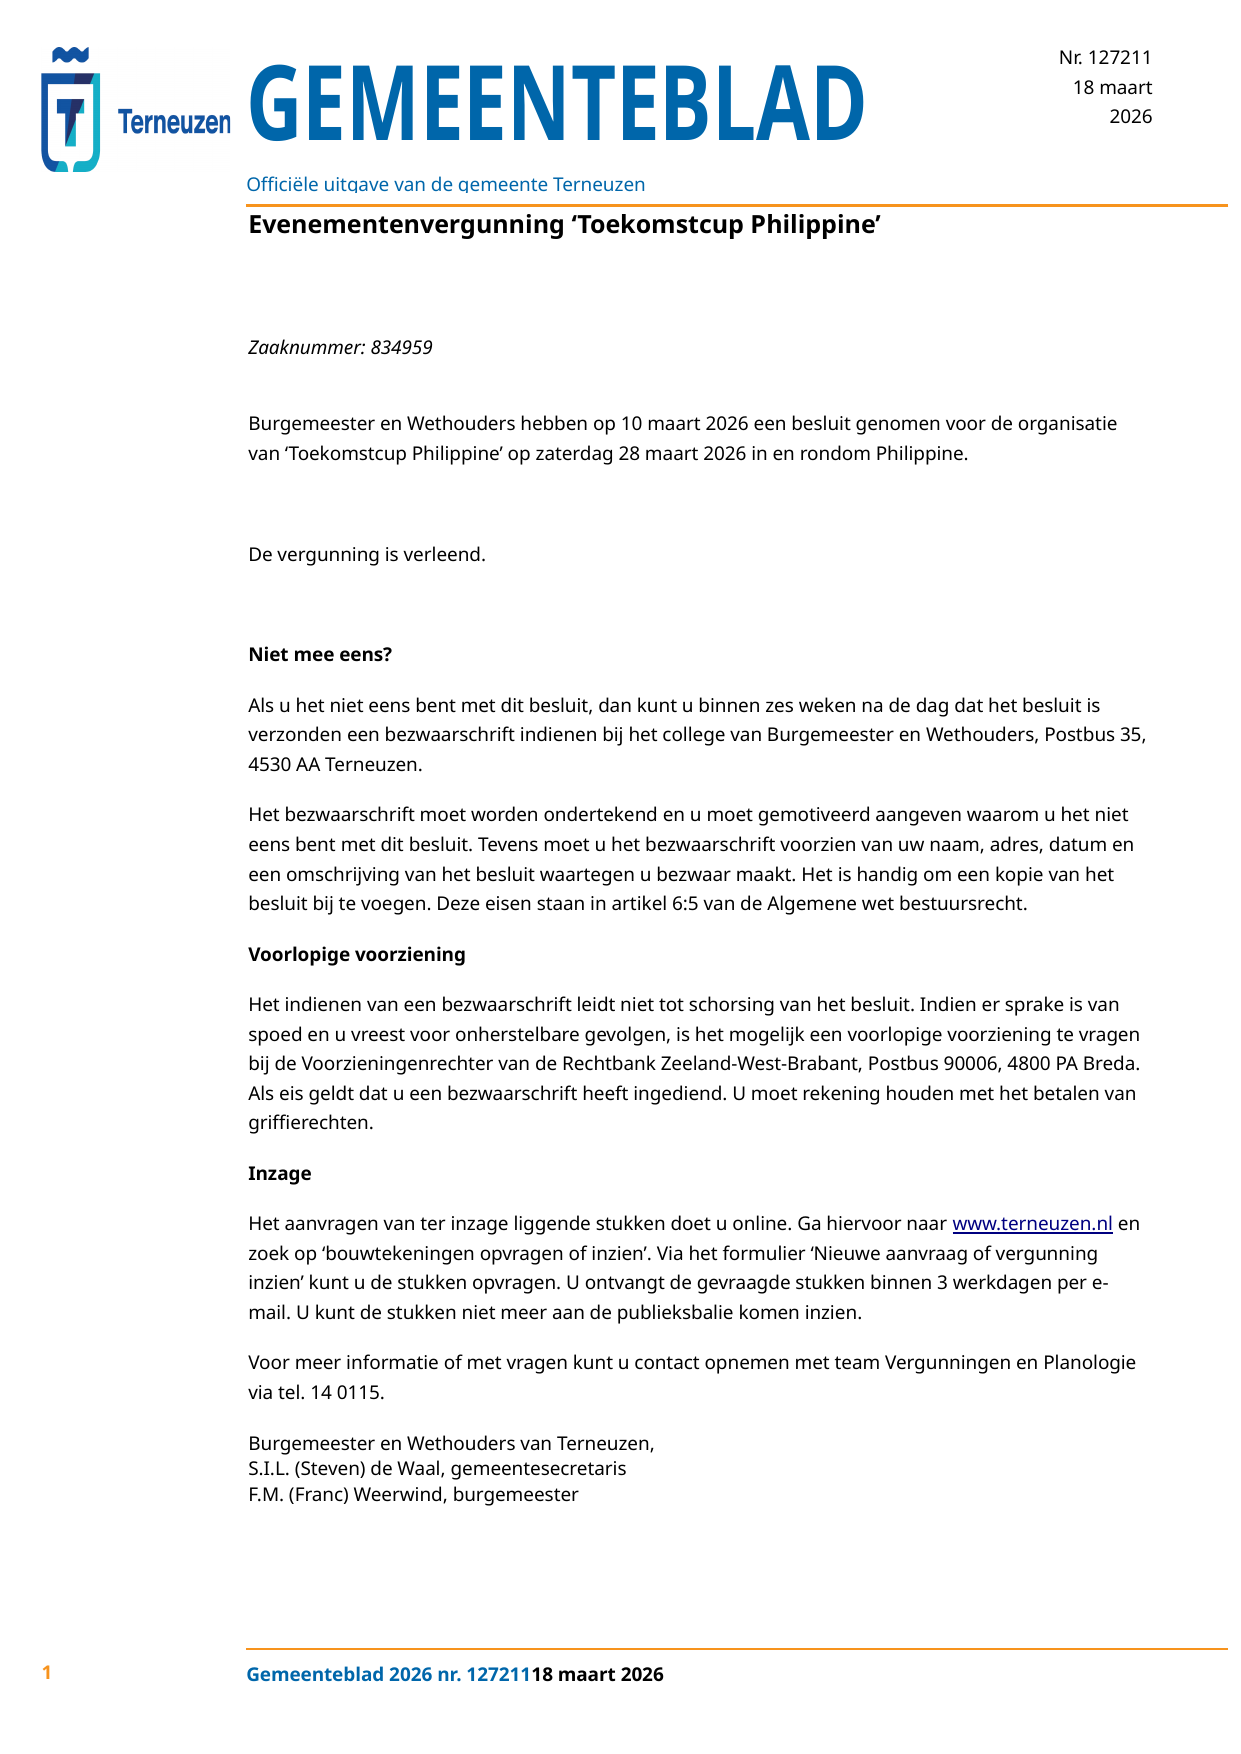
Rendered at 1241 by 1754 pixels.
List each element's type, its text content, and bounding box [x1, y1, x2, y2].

text Het indienen van een bezwaarschrift leidt niet tot schorsing van het besluit. Indien er sprake is van spoed en u vreest voor onherstelbare gevolgen, is het mogelijk een voorlopige voorziening te vragen bij de Voorzieningenrechter van de Rechtbank Zeeland-West-Brabant, Postbus 90006, 4800 PA Breda. Als eis geldt dat u een bezwaarschrift heeft ingediend. U moet rekening houden met het betalen van griffierechten. [248, 991, 1152, 1135]
table_cell S.I.L. (Steven) de Waal, gemeentesecretaris [248, 1455, 714, 1481]
text Evenementenvergunning ‘Toekomstcup Philippine’ [248, 207, 1152, 241]
text Niet mee eens? [248, 642, 1152, 667]
table_cell [714, 1455, 1152, 1481]
text Voorlopige voorziening [248, 941, 1152, 967]
text Het aanvragen van ter inzage liggende stukken doet u online. Ga hiervoor naar www.terneuzen.nl en zoek op ‘bouwtekeningen opvragen of inzien’. Via het formulier ‘Nieuwe aanvraag of vergunning inzien’ kunt u de stukken opvragen. U ontvangt de gevraagde stukken binnen 3 werkdagen per e-mail. U kunt de stukken niet meer aan de publieksbalie komen inzien. [248, 1210, 1152, 1325]
text Voor meer informatie of met vragen kunt u contact opnemen met team Vergunningen en Planologie via tel. 14 0115. [248, 1349, 1152, 1405]
picture [41, 47, 231, 172]
table_cell [248, 1507, 714, 1533]
table_header Burgemeester en Wethouders van Terneuzen, [248, 1430, 1152, 1455]
text Zaaknummer: 834959 [248, 334, 1152, 360]
table_cell F.M. (Franc) Weerwind, burgemeester [248, 1481, 1152, 1507]
table_cell [714, 1507, 1152, 1533]
text Burgemeester en Wethouders hebben op 10 maart 2026 een besluit genomen voor de organisatie van ‘Toekomstcup Philippine’ op zaterdag 28 maart 2026 in en rondom Philippine. [248, 410, 1152, 466]
text Inzage [248, 1160, 1152, 1186]
text De vergunning is verleend. [248, 541, 1152, 567]
text Als u het niet eens bent met dit besluit, dan kunt u binnen zes weken na de dag dat het besluit is verzonden een bezwaarschrift indienen bij het college van Burgemeester en Wethouders, Postbus 35, 4530 AA Terneuzen. [248, 692, 1152, 777]
text Het bezwaarschrift moet worden ondertekend en u moet gemotiveerd aangeven waarom u het niet eens bent met dit besluit. Tevens moet u het bezwaarschrift voorzien van uw naam, adres, datum en een omschrijving van het besluit waartegen u bezwaar maakt. Het is handig om een kopie van het besluit bij te voegen. Deze eisen staan in artikel 6:5 van de Algemene wet bestuursrecht. [248, 802, 1152, 916]
